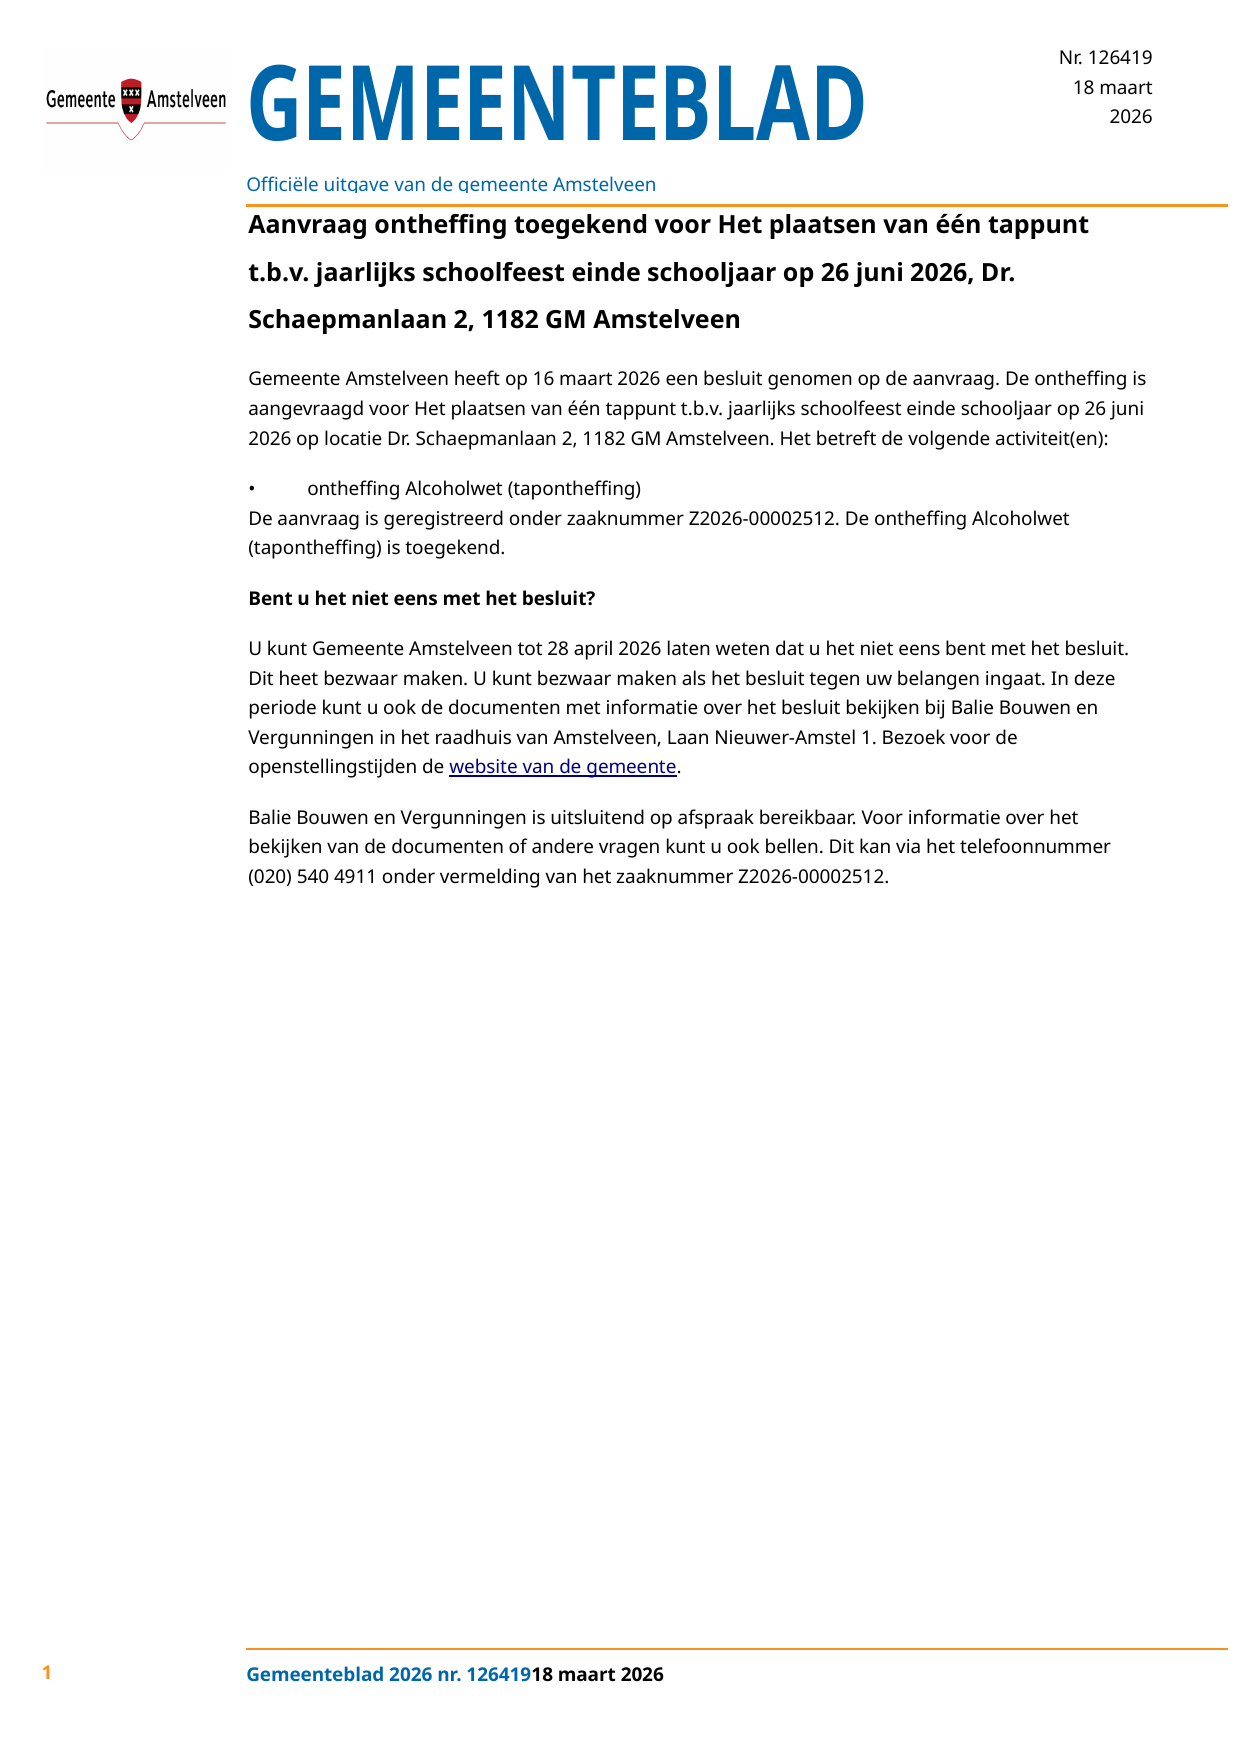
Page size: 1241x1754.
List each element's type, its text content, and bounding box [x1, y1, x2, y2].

text Bent u het niet eens met het besluit? [248, 585, 1152, 610]
text Aanvraag ontheffing toegekend voor Het plaatsen van één tappunt t.b.v. jaarlijks schoolfeest einde schooljaar op 26 juni 2026, Dr. Schaepmanlaan 2, 1182 GM Amstelveen [248, 207, 1152, 336]
text De aanvraag is geregistreerd onder zaaknummer Z2026-00002512. De ontheffing Alcoholwet (tapontheffing) is toegekend. [248, 505, 1152, 560]
picture [41, 47, 231, 172]
text U kunt Gemeente Amstelveen tot 28 april 2026 laten weten dat u het niet eens bent met het besluit. Dit heet bezwaar maken. U kunt bezwaar maken als het besluit tegen uw belangen ingaat. In deze periode kunt u ook de documenten met informatie over het besluit bekijken bij Balie Bouwen en Vergunningen in het raadhuis van Amstelveen, Laan Nieuwer-Amstel 1. Bezoek voor de openstellingstijden de website van de gemeente. [248, 635, 1152, 779]
text Balie Bouwen en Vergunningen is uitsluitend op afspraak bereikbaar. Voor informatie over het bekijken van de documenten of andere vragen kunt u ook bellen. Dit kan via het telefoonnummer (020) 540 4911 onder vermelding van het zaaknummer Z2026-00002512. [248, 804, 1152, 889]
text Gemeente Amstelveen heeft op 16 maart 2026 een besluit genomen op de aanvraag. De ontheffing is aangevraagd voor Het plaatsen van één tappunt t.b.v. jaarlijks schoolfeest einde schooljaar op 26 juni 2026 op locatie Dr. Schaepmanlaan 2, 1182 GM Amstelveen. Het betreft de volgende activiteit(en): [248, 366, 1152, 450]
list ontheffing Alcoholwet (tapontheffing) [248, 475, 1152, 501]
